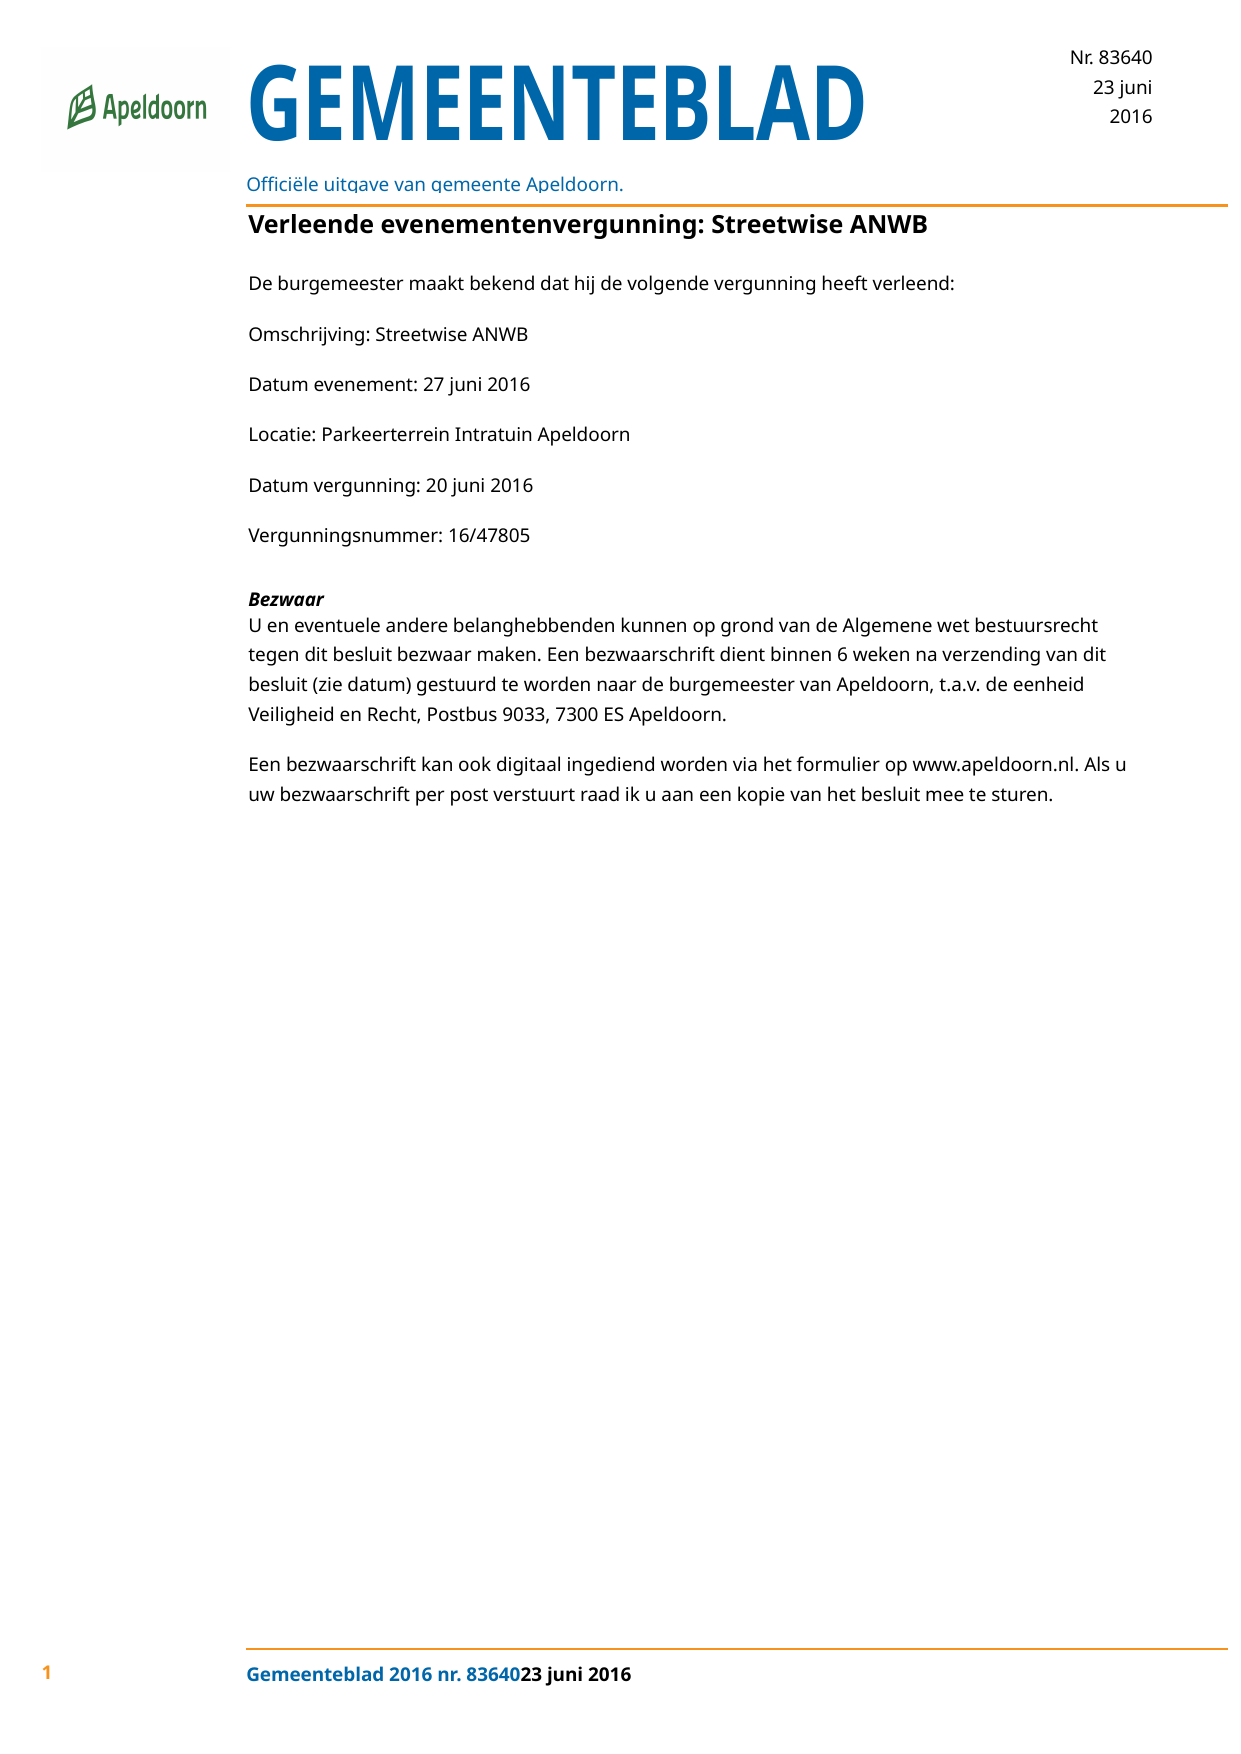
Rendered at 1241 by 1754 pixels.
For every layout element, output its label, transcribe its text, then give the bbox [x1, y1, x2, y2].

text Locatie: Parkeerterrein Intratuin Apeldoorn [248, 422, 1152, 447]
text Datum evenement: 27 juni 2016 [248, 371, 1152, 397]
text Datum vergunning: 20 juni 2016 [248, 472, 1152, 498]
text De burgemeester maakt bekend dat hij de volgende vergunning heeft verleend: [248, 270, 1152, 296]
text Omschrijving: Streetwise ANWB [248, 321, 1152, 346]
picture [41, 47, 231, 172]
text Vergunningsnummer: 16/47805 [248, 522, 1152, 548]
text Verleende evenementenvergunning: Streetwise ANWB [248, 207, 1152, 241]
text U en eventuele andere belanghebbenden kunnen op grond van de Algemene wet bestuursrecht tegen dit besluit bezwaar maken. Een bezwaarschrift dient binnen 6 weken na verzending van dit besluit (zie datum) gestuurd te worden naar de burgemeester van Apeldoorn, t.a.v. de eenheid Veiligheid en Recht, Postbus 9033, 7300 ES Apeldoorn. [248, 612, 1152, 727]
text Bezwaar [248, 586, 1152, 612]
text Een bezwaarschrift kan ook digitaal ingediend worden via het formulier op www.apeldoorn.nl. Als u uw bezwaarschrift per post verstuurt raad ik u aan een kopie van het besluit mee te sturen. [248, 751, 1152, 807]
